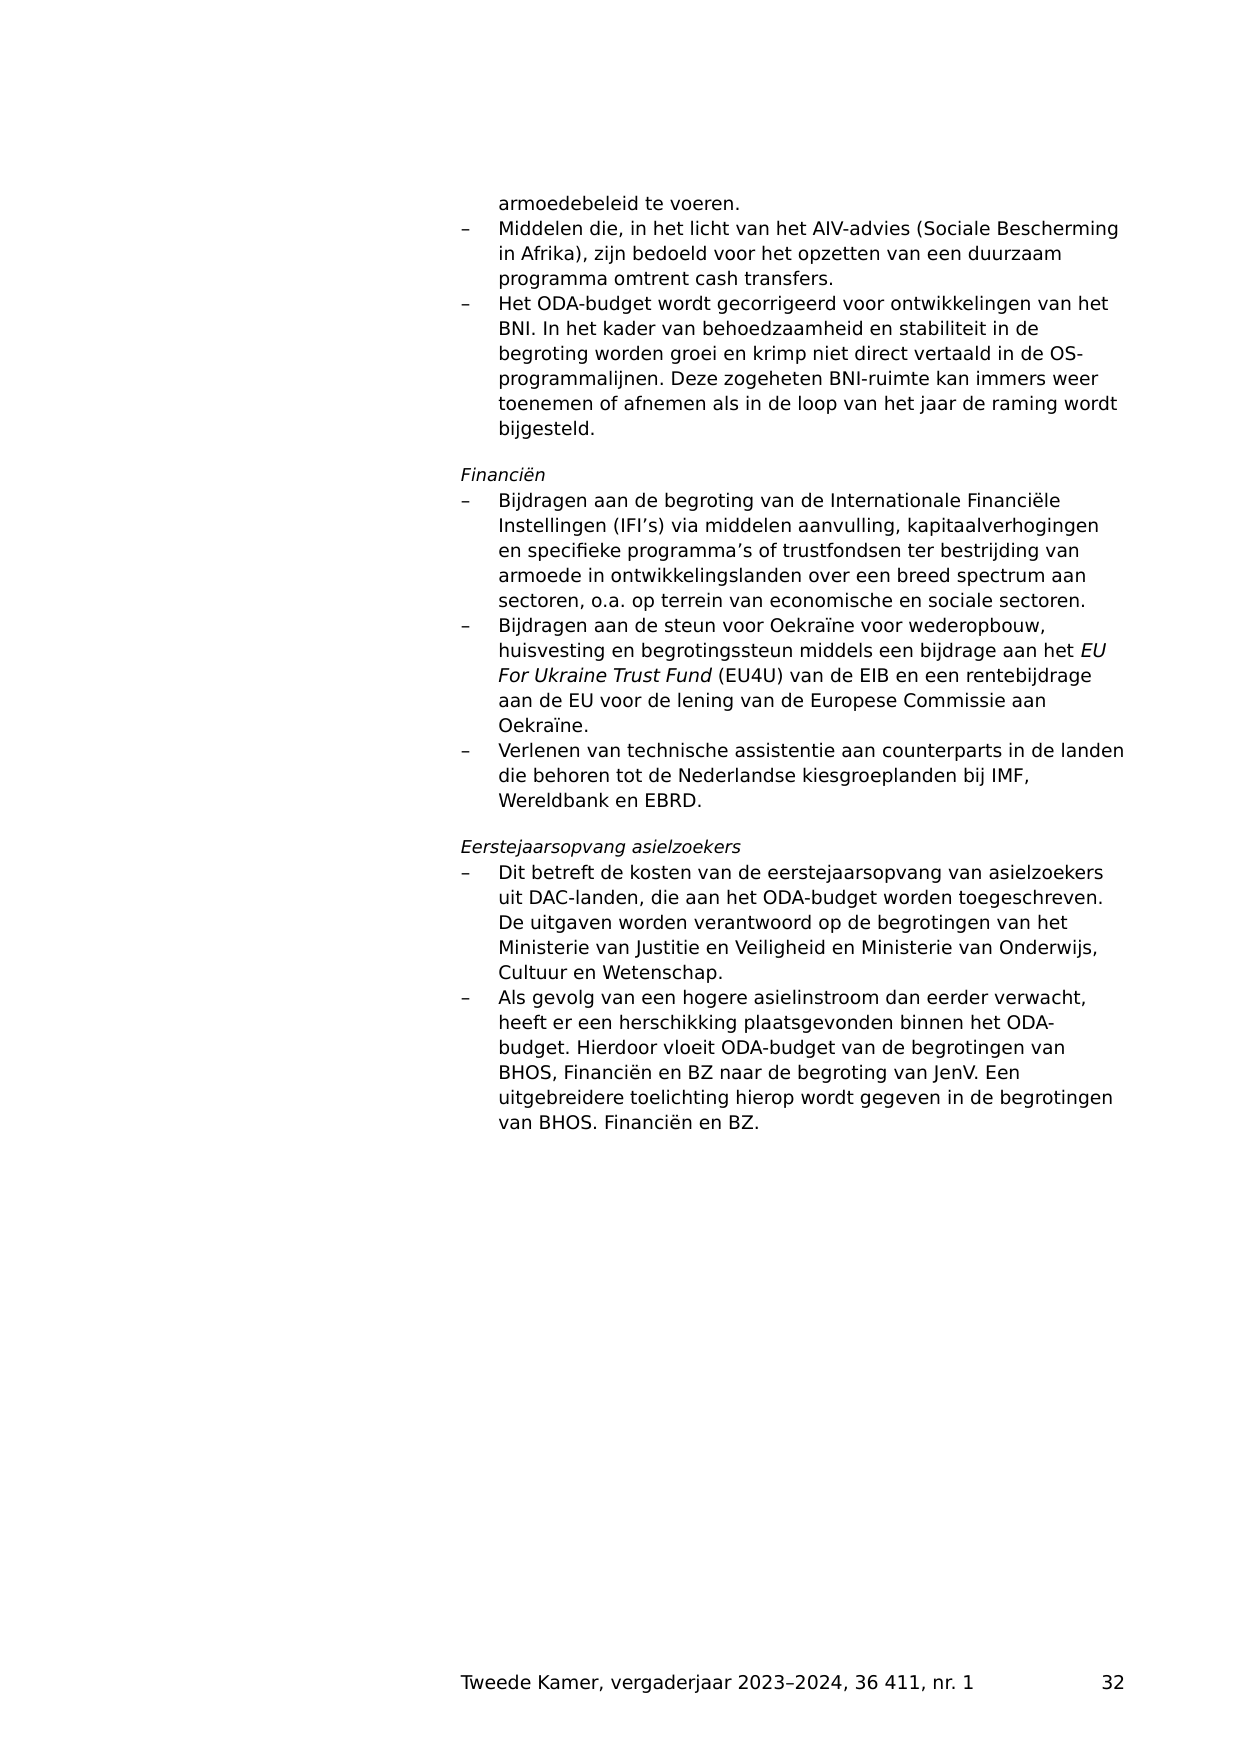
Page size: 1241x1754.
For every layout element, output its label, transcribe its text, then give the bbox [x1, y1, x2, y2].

list Bijdragen aan de steun voor Oekraïne voor wederopbouw, huisvesting en begrotingssteun middels een bijdrage aan het EU For Ukraine Trust Fund (EU4U) van de EIB en een rentebijdrage aan de EU voor de lening van de Europese Commissie aan Oekraïne. [461, 613, 1125, 738]
list armoedebeleid te voeren. [461, 191, 1125, 216]
list Middelen die, in het licht van het AIV-advies (Sociale Bescherming in Afrika), zijn bedoeld voor het opzetten van een duurzaam programma omtrent cash transfers. [461, 216, 1125, 291]
list Als gevolg van een hogere asielinstroom dan eerder verwacht, heeft er een herschikking plaatsgevonden binnen het ODA-budget. Hierdoor vloeit ODA-budget van de begrotingen van BHOS, Financiën en BZ naar de begroting van JenV. Een uitgebreidere toelichting hierop wordt gegeven in de begrotingen van BHOS. Financiën en BZ. [461, 985, 1125, 1135]
list Dit betreft de kosten van de eerstejaarsopvang van asielzoekers uit DAC-landen, die aan het ODA-budget worden toegeschreven. De uitgaven worden verantwoord op de begrotingen van het Ministerie van Justitie en Veiligheid en Ministerie van Onderwijs, Cultuur en Wetenschap. [461, 860, 1125, 985]
list Verlenen van technische assistentie aan counterparts in de landen die behoren tot de Nederlandse kiesgroeplanden bĳ IMF, Wereldbank en EBRD. [461, 738, 1125, 813]
text Eerstejaarsopvang asielzoekers [461, 835, 1125, 858]
text Financiën [461, 463, 1125, 486]
list Bijdragen aan de begroting van de Internationale Financiële Instellingen (IFI’s) via middelen aanvulling, kapitaalverhogingen en specifieke programma’s of trustfondsen ter bestrijding van armoede in ontwikkelingslanden over een breed spectrum aan sectoren, o.a. op terrein van economische en sociale sectoren. [461, 488, 1125, 613]
list Het ODA-budget wordt gecorrigeerd voor ontwikkelingen van het BNI. In het kader van behoedzaamheid en stabiliteit in de begroting worden groei en krimp niet direct vertaald in de OS-programmalijnen. Deze zogeheten BNI-ruimte kan immers weer toenemen of afnemen als in de loop van het jaar de raming wordt bijgesteld. [461, 291, 1125, 441]
